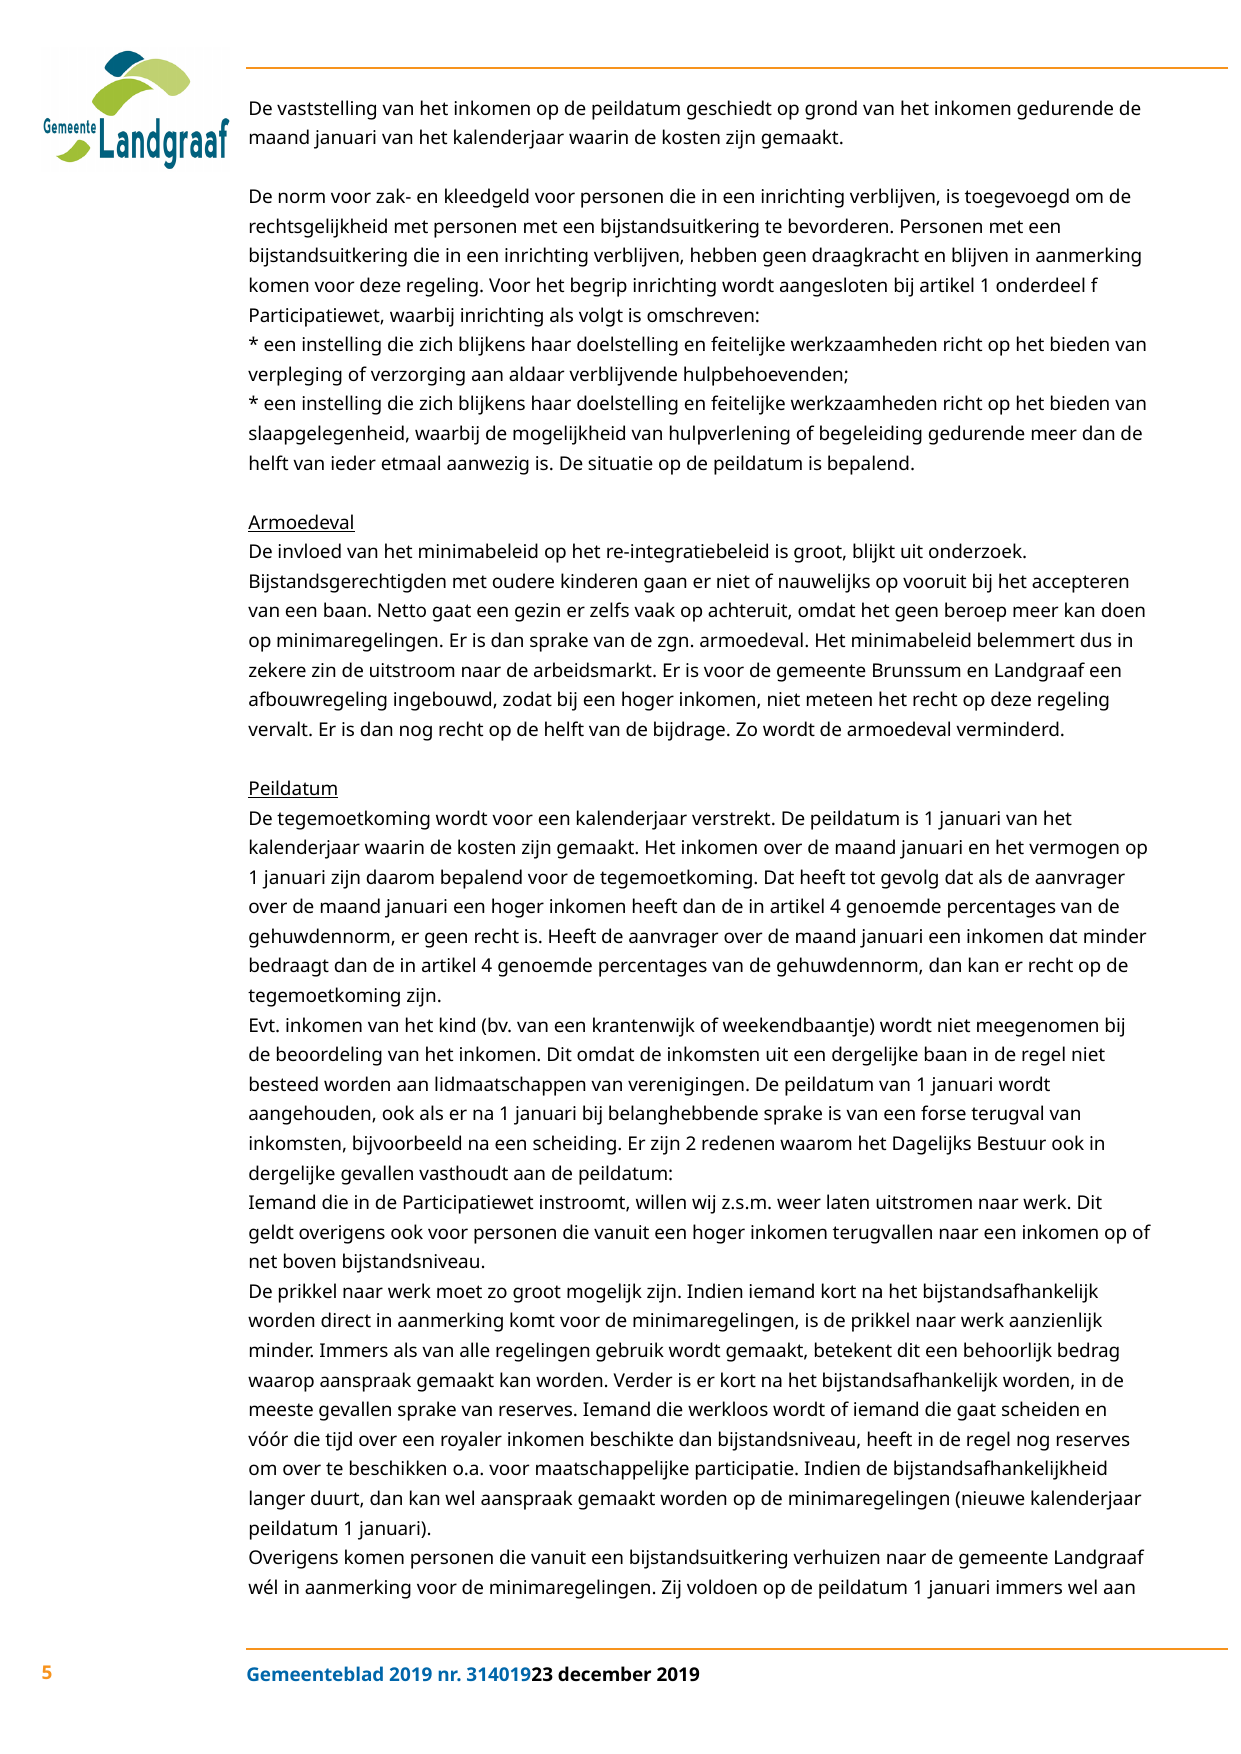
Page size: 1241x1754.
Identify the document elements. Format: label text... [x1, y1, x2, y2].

text De prikkel naar werk moet zo groot mogelijk zijn. Indien iemand kort na het bijstandsafhankelijk worden direct in aanmerking komt voor de minimaregelingen, is de prikkel naar werk aanzienlijk minder. Immers als van alle regelingen gebruik wordt gemaakt, betekent dit een behoorlijk bedrag waarop aanspraak gemaakt kan worden. Verder is er kort na het bijstandsafhankelijk worden, in de meeste gevallen sprake van reserves. Iemand die werkloos wordt of iemand die gaat scheiden en vóór die tijd over een royaler inkomen beschikte dan bijstandsniveau, heeft in de regel nog reserves om over te beschikken o.a. voor maatschappelijke participatie. Indien de bijstandsafhankelijkheid langer duurt, dan kan wel aanspraak gemaakt worden op de minimaregelingen (nieuwe kalenderjaar peildatum 1 januari). [248, 1278, 1152, 1541]
text De tegemoetkoming wordt voor een kalenderjaar verstrekt. De peildatum is 1 januari van het kalenderjaar waarin de kosten zijn gemaakt. Het inkomen over de maand januari en het vermogen op 1 januari zijn daarom bepalend voor de tegemoetkoming. Dat heeft tot gevolg dat als de aanvrager over de maand januari een hoger inkomen heeft dan de in artikel 4 genoemde percentages van de gehuwdennorm, er geen recht is. Heeft de aanvrager over de maand januari een inkomen dat minder bedraagt dan de in artikel 4 genoemde percentages van de gehuwdennorm, dan kan er recht op de tegemoetkoming zijn. [248, 805, 1152, 1008]
text * een instelling die zich blijkens haar doelstelling en feitelijke werkzaamheden richt op het bieden van verpleging of verzorging aan aldaar verblijvende hulpbehoevenden; [248, 331, 1152, 387]
text Evt. inkomen van het kind (bv. van een krantenwijk of weekendbaantje) wordt niet meegenomen bij de beoordeling van het inkomen. Dit omdat de inkomsten uit een dergelijke baan in de regel niet besteed worden aan lidmaatschappen van verenigingen. De peildatum van 1 januari wordt aangehouden, ook als er na 1 januari bij belanghebbende sprake is van een forse terugval van inkomsten, bijvoorbeeld na een scheiding. Er zijn 2 redenen waarom het Dagelijks Bestuur ook in dergelijke gevallen vasthoudt aan de peildatum: [248, 1012, 1152, 1186]
text * een instelling die zich blijkens haar doelstelling en feitelijke werkzaamheden richt op het bieden van slaapgelegenheid, waarbij de mogelijkheid van hulpverlening of begeleiding gedurende meer dan de helft van ieder etmaal aanwezig is. De situatie op de peildatum is bepalend. [248, 391, 1152, 476]
text Iemand die in de Participatiewet instroomt, willen wij z.s.m. weer laten uitstromen naar werk. Dit geldt overigens ook voor personen die vanuit een hoger inkomen terugvallen naar een inkomen op of net boven bijstandsniveau. [248, 1189, 1152, 1274]
picture [41, 47, 231, 172]
text Bijstandsgerechtigden met oudere kinderen gaan er niet of nauwelijks op vooruit bij het accepteren van een baan. Netto gaat een gezin er zelfs vaak op achteruit, omdat het geen beroep meer kan doen op minimaregelingen. Er is dan sprake van de zgn. armoedeval. Het minimabeleid belemmert dus in zekere zin de uitstroom naar de arbeidsmarkt. Er is voor de gemeente Brunssum en Landgraaf een afbouwregeling ingebouwd, zodat bij een hoger inkomen, niet meteen het recht op deze regeling vervalt. Er is dan nog recht op de helft van de bijdrage. Zo wordt de armoedeval verminderd. [248, 568, 1152, 742]
text De invloed van het minimabeleid op het re-integratiebeleid is groot, blijkt uit onderzoek. [248, 538, 1152, 564]
text De norm voor zak- en kleedgeld voor personen die in een inrichting verblijven, is toegevoegd om de rechtsgelijkheid met personen met een bijstandsuitkering te bevorderen. Personen met een bijstandsuitkering die in een inrichting verblijven, hebben geen draagkracht en blijven in aanmerking komen voor deze regeling. Voor het begrip inrichting wordt aangesloten bij artikel 1 onderdeel f Participatiewet, waarbij inrichting als volgt is omschreven: [248, 183, 1152, 328]
text De vaststelling van het inkomen op de peildatum geschiedt op grond van het inkomen gedurende de maand januari van het kalenderjaar waarin de kosten zijn gemaakt. [248, 95, 1152, 150]
text Overigens komen personen die vanuit een bijstandsuitkering verhuizen naar de gemeente Landgraaf wél in aanmerking voor de minimaregelingen. Zij voldoen op de peildatum 1 januari immers wel aan [248, 1544, 1152, 1600]
text Armoedeval [248, 509, 1152, 535]
text Peildatum [248, 775, 1152, 801]
